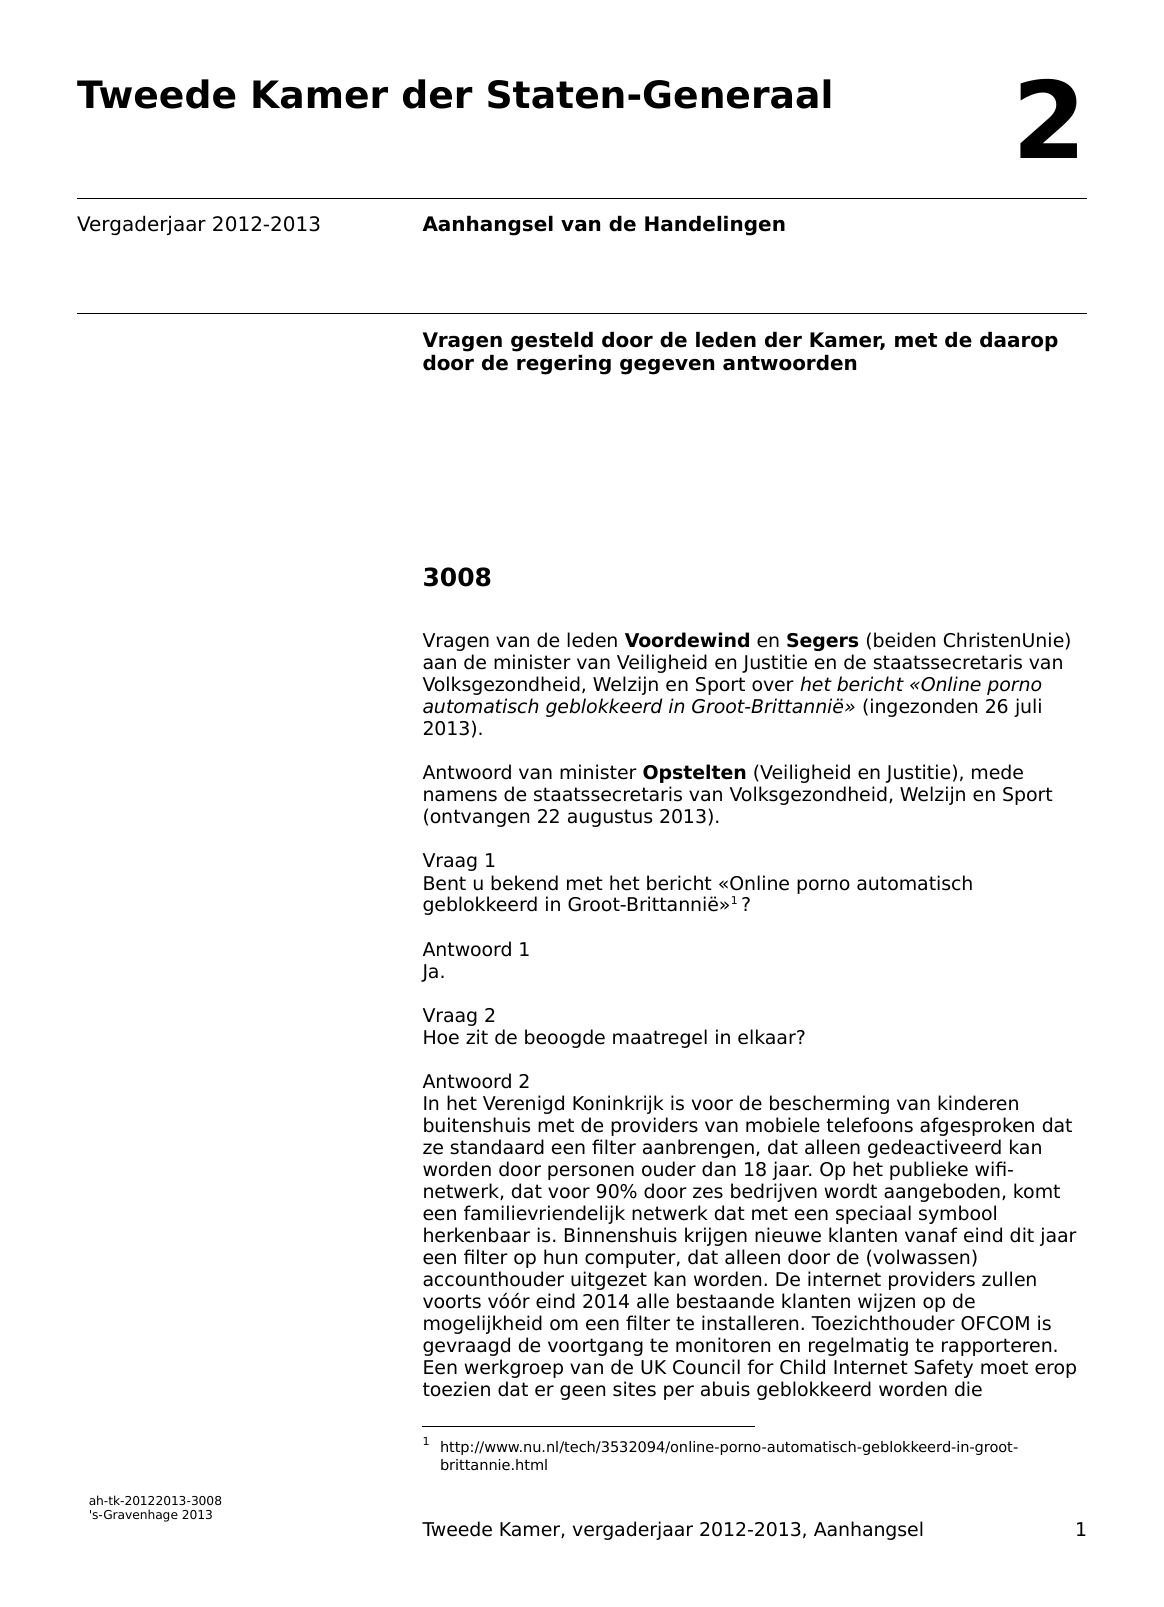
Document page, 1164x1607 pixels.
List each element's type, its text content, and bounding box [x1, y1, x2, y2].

text 3008 [422, 563, 1087, 592]
text Antwoord 2 [422, 1071, 1087, 1093]
text In het Verenigd Koninkrijk is voor de bescherming van kinderen buitenshuis met de providers van mobiele telefoons afgesproken dat ze standaard een filter aanbrengen, dat alleen gedeactiveerd kan worden door personen ouder dan 18 jaar. Op het publieke wifi-netwerk, dat voor 90% door zes bedrijven wordt aangeboden, komt een familievriendelijk netwerk dat met een speciaal symbool herkenbaar is. Binnenshuis krijgen nieuwe klanten vanaf eind dit jaar een filter op hun computer, dat alleen door de (volwassen) accounthouder uitgezet kan worden. De internet providers zullen voorts vóór eind 2014 alle bestaande klanten wijzen op de mogelijkheid om een filter te installeren. Toezichthouder OFCOM is gevraagd de voortgang te monitoren en regelmatig te rapporteren. Een werkgroep van de UK Council for Child Internet Safety moet erop toezien dat er geen sites per abuis geblokkeerd worden die [422, 1093, 1087, 1401]
text Vraag 1 [422, 850, 1087, 872]
table_header Tweede Kamer der Staten-Generaal [77, 59, 886, 198]
table_cell Aanhangsel van de Handelingen [422, 199, 1087, 313]
table_cell Vergaderjaar 2012-2013 [77, 199, 422, 313]
table_cell Vragen gesteld door de leden der Kamer, met de daarop door de regering gegeven antwoorden [422, 314, 1087, 375]
text 's-Gravenhage 2013 [88, 1508, 323, 1522]
text http://www.nu.nl/tech/3532094/online-porno-automatisch-geblokkeerd-in-groot-brittannie.html [422, 1435, 1087, 1474]
text Vragen van de leden Voordewind en Segers (beiden ChristenUnie) aan de minister van Veiligheid en Justitie en de staatssecretaris van Volksgezondheid, Welzijn en Sport over het bericht «Online porno automatisch geblokkeerd in Groot-Brittannië» (ingezonden 26 juli 2013). [422, 630, 1087, 740]
text Vraag 2 [422, 1005, 1087, 1027]
text ah-tk-20122013-3008 [88, 1494, 323, 1508]
text Hoe zit de beoogde maatregel in elkaar? [422, 1027, 1087, 1049]
text Bent u bekend met het bericht «Online porno automatisch geblokkeerd in Groot-Brittannië»? [422, 872, 1087, 916]
table_header 2 [886, 59, 1087, 198]
text Ja. [422, 961, 1087, 982]
text Antwoord 1 [422, 938, 1087, 961]
table_cell [77, 314, 422, 375]
text Antwoord van minister Opstelten (Veiligheid en Justitie), mede namens de staatssecretaris van Volksgezondheid, Welzijn en Sport (ontvangen 22 augustus 2013). [422, 762, 1087, 828]
